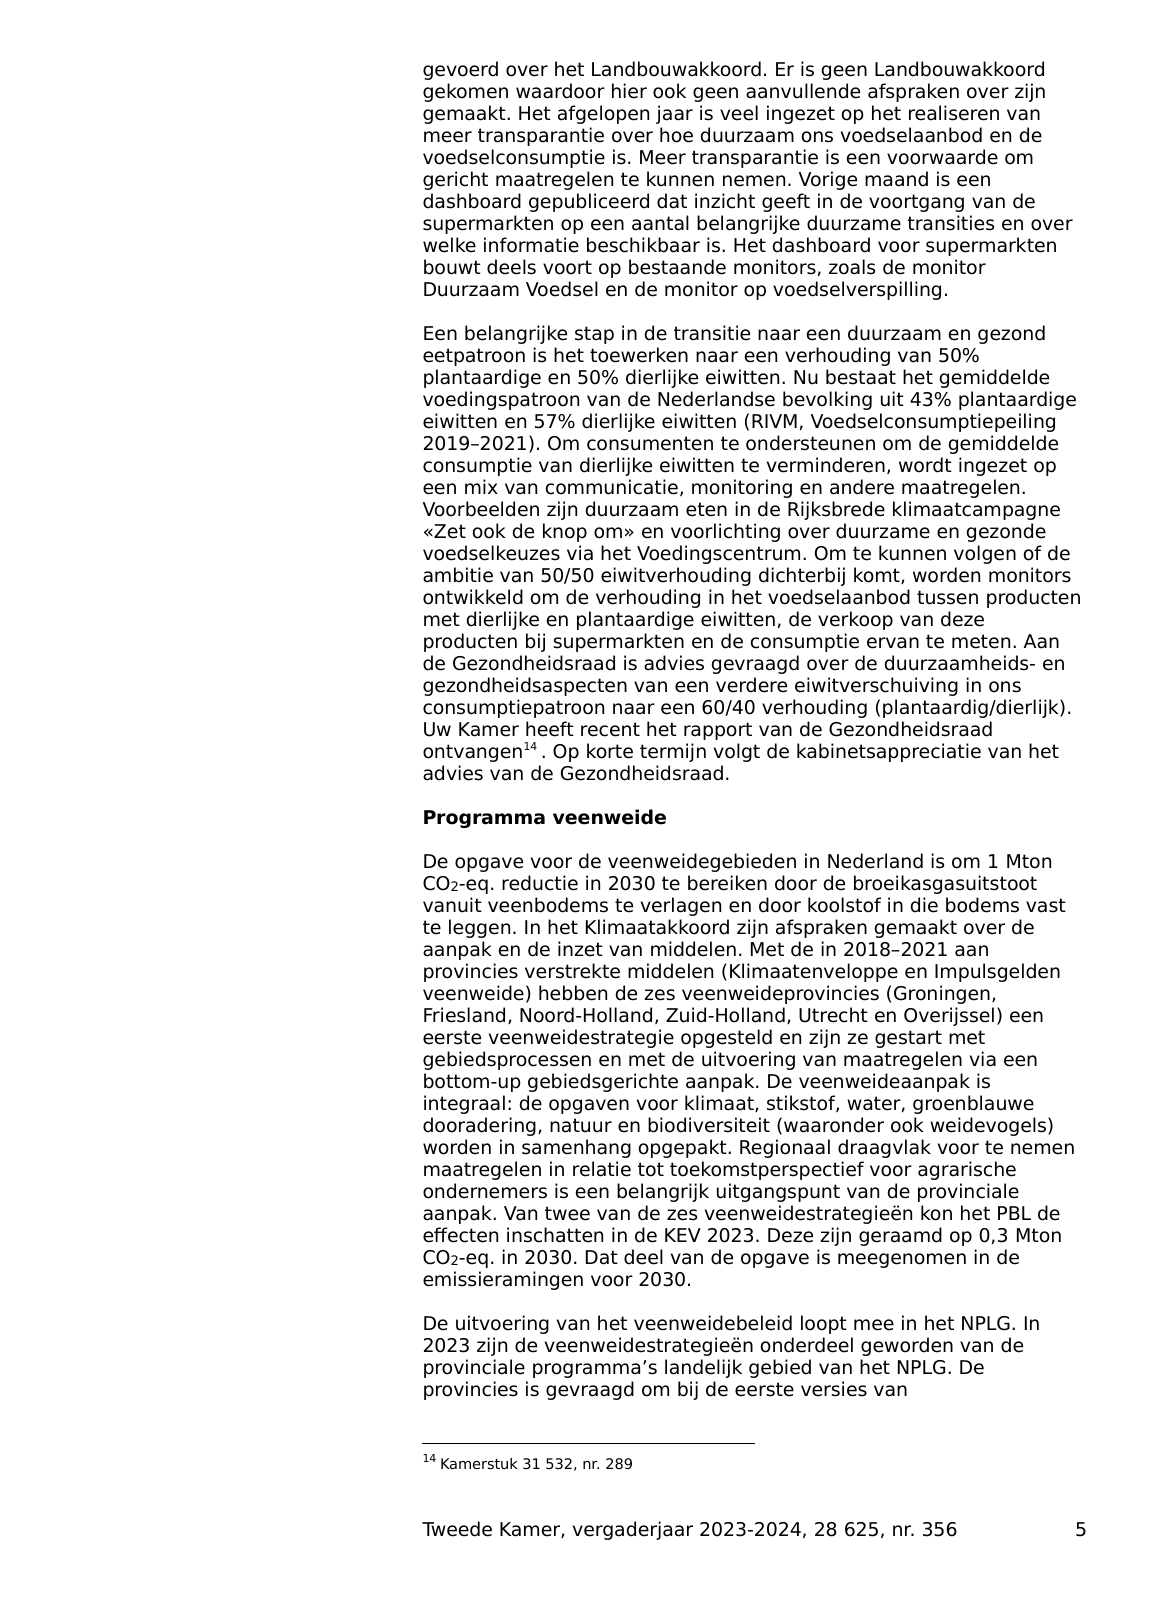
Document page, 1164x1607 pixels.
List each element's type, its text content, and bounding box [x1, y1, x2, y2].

text gevoerd over het Landbouwakkoord. Er is geen Landbouwakkoord gekomen waardoor hier ook geen aanvullende afspraken over zijn gemaakt. Het afgelopen jaar is veel ingezet op het realiseren van meer transparantie over hoe duurzaam ons voedselaanbod en de voedselconsumptie is. Meer transparantie is een voorwaarde om gericht maatregelen te kunnen nemen. Vorige maand is een dashboard gepubliceerd dat inzicht geeft in de voortgang van de supermarkten op een aantal belangrijke duurzame transities en over welke informatie beschikbaar is. Het dashboard voor supermarkten bouwt deels voort op bestaande monitors, zoals de monitor Duurzaam Voedsel en de monitor op voedselverspilling. [422, 59, 1087, 301]
text Een belangrijke stap in de transitie naar een duurzaam en gezond eetpatroon is het toewerken naar een verhouding van 50% plantaardige en 50% dierlijke eiwitten. Nu bestaat het gemiddelde voedingspatroon van de Nederlandse bevolking uit 43% plantaardige eiwitten en 57% dierlijke eiwitten (RIVM, Voedselconsumptiepeiling 2019–2021). Om consumenten te ondersteunen om de gemiddelde consumptie van dierlijke eiwitten te verminderen, wordt ingezet op een mix van communicatie, monitoring en andere maatregelen. Voorbeelden zijn duurzaam eten in de Rijksbrede klimaatcampagne «Zet ook de knop om» en voorlichting over duurzame en gezonde voedselkeuzes via het Voedingscentrum. Om te kunnen volgen of de ambitie van 50/50 eiwitverhouding dichterbij komt, worden monitors ontwikkeld om de verhouding in het voedselaanbod tussen producten met dierlijke en plantaardige eiwitten, de verkoop van deze producten bij supermarkten en de consumptie ervan te meten. Aan de Gezondheidsraad is advies gevraagd over de duurzaamheids- en gezondheidsaspecten van een verdere eiwitverschuiving in ons consumptiepatroon naar een 60/40 verhouding (plantaardig/dierlijk). Uw Kamer heeft recent het rapport van de Gezondheidsraad ontvangen. Op korte termijn volgt de kabinetsappreciatie van het advies van de Gezondheidsraad. [422, 323, 1087, 784]
text De uitvoering van het veenweidebeleid loopt mee in het NPLG. In 2023 zijn de veenweidestrategieën onderdeel geworden van de provinciale programma’s landelijk gebied van het NPLG. De provincies is gevraagd om bij de eerste versies van [422, 1313, 1087, 1401]
text De opgave voor de veenweidegebieden in Nederland is om 1 Mton CO2-eq. reductie in 2030 te bereiken door de broeikasgasuitstoot vanuit veenbodems te verlagen en door koolstof in die bodems vast te leggen. In het Klimaatakkoord zijn afspraken gemaakt over de aanpak en de inzet van middelen. Met de in 2018–2021 aan provincies verstrekte middelen (Klimaatenveloppe en Impulsgelden veenweide) hebben de zes veenweideprovincies (Groningen, Friesland, Noord-Holland, Zuid-Holland, Utrecht en Overijssel) een eerste veenweidestrategie opgesteld en zijn ze gestart met gebiedsprocessen en met de uitvoering van maatregelen via een bottom-up gebiedsgerichte aanpak. De veenweideaanpak is integraal: de opgaven voor klimaat, stikstof, water, groenblauwe dooradering, natuur en biodiversiteit (waaronder ook weidevogels) worden in samenhang opgepakt. Regionaal draagvlak voor te nemen maatregelen in relatie tot toekomstperspectief voor agrarische ondernemers is een belangrijk uitgangspunt van de provinciale aanpak. Van twee van de zes veenweidestrategieën kon het PBL de effecten inschatten in de KEV 2023. Deze zijn geraamd op 0,3 Mton CO2-eq. in 2030. Dat deel van de opgave is meegenomen in de emissieramingen voor 2030. [422, 851, 1087, 1291]
text Kamerstuk 31 532, nr. 289 [422, 1452, 1087, 1474]
subtitle Programma veenweide [422, 807, 1087, 829]
